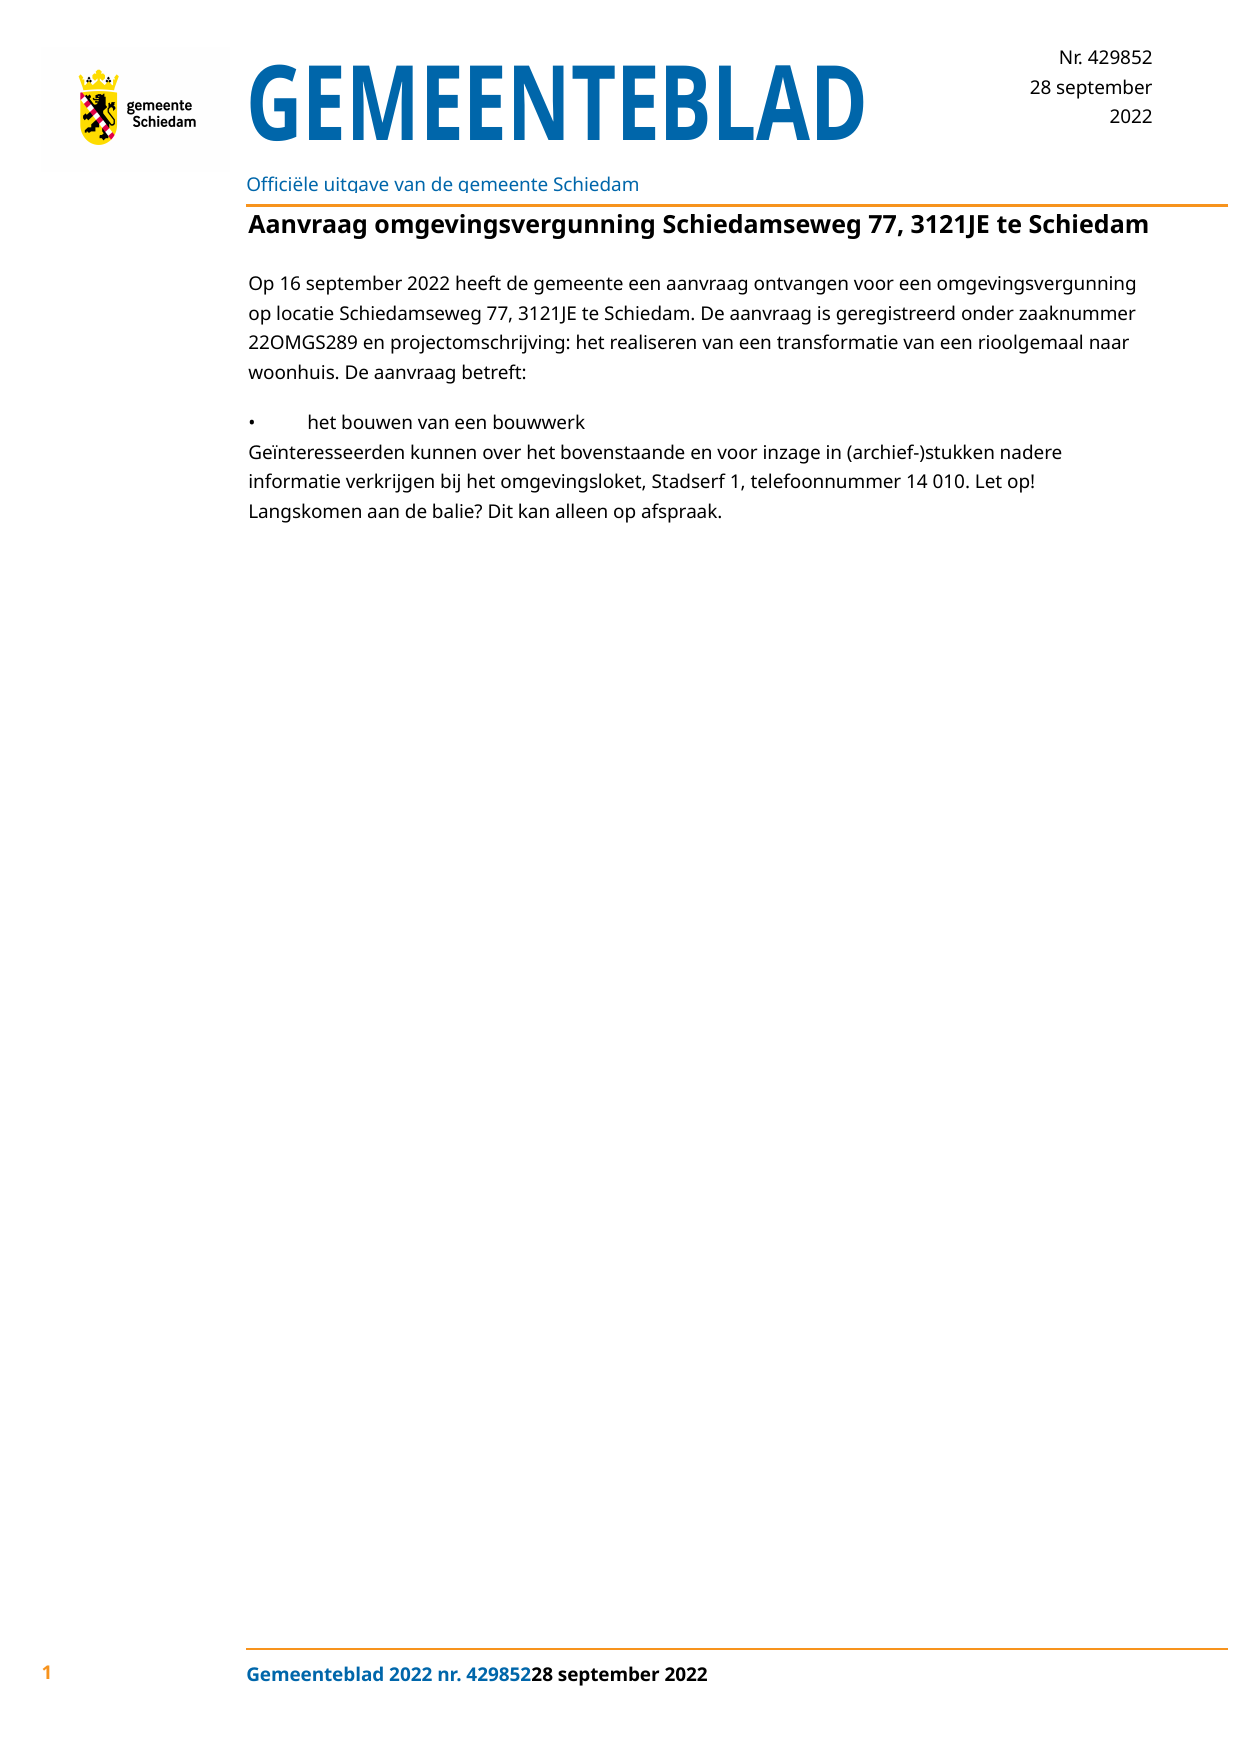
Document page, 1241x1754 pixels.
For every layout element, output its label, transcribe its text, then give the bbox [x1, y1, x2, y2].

text Geïnteresseerden kunnen over het bovenstaande en voor inzage in (archief-)stukken nadere informatie verkrijgen bij het omgevingsloket, Stadserf 1, telefoonnummer 14 010. Let op! Langskomen aan de balie? Dit kan alleen op afspraak. [248, 439, 1152, 524]
list het bouwen van een bouwwerk [248, 409, 1152, 435]
text Op 16 september 2022 heeft de gemeente een aanvraag ontvangen voor een omgevingsvergunning op locatie Schiedamseweg 77, 3121JE te Schiedam. De aanvraag is geregistreerd onder zaaknummer 22OMGS289 en projectomschrijving: het realiseren van een transformatie van een rioolgemaal naar woonhuis. De aanvraag betreft: [248, 270, 1152, 385]
picture [41, 47, 231, 172]
text Aanvraag omgevingsvergunning Schiedamseweg 77, 3121JE te Schiedam [248, 207, 1152, 241]
